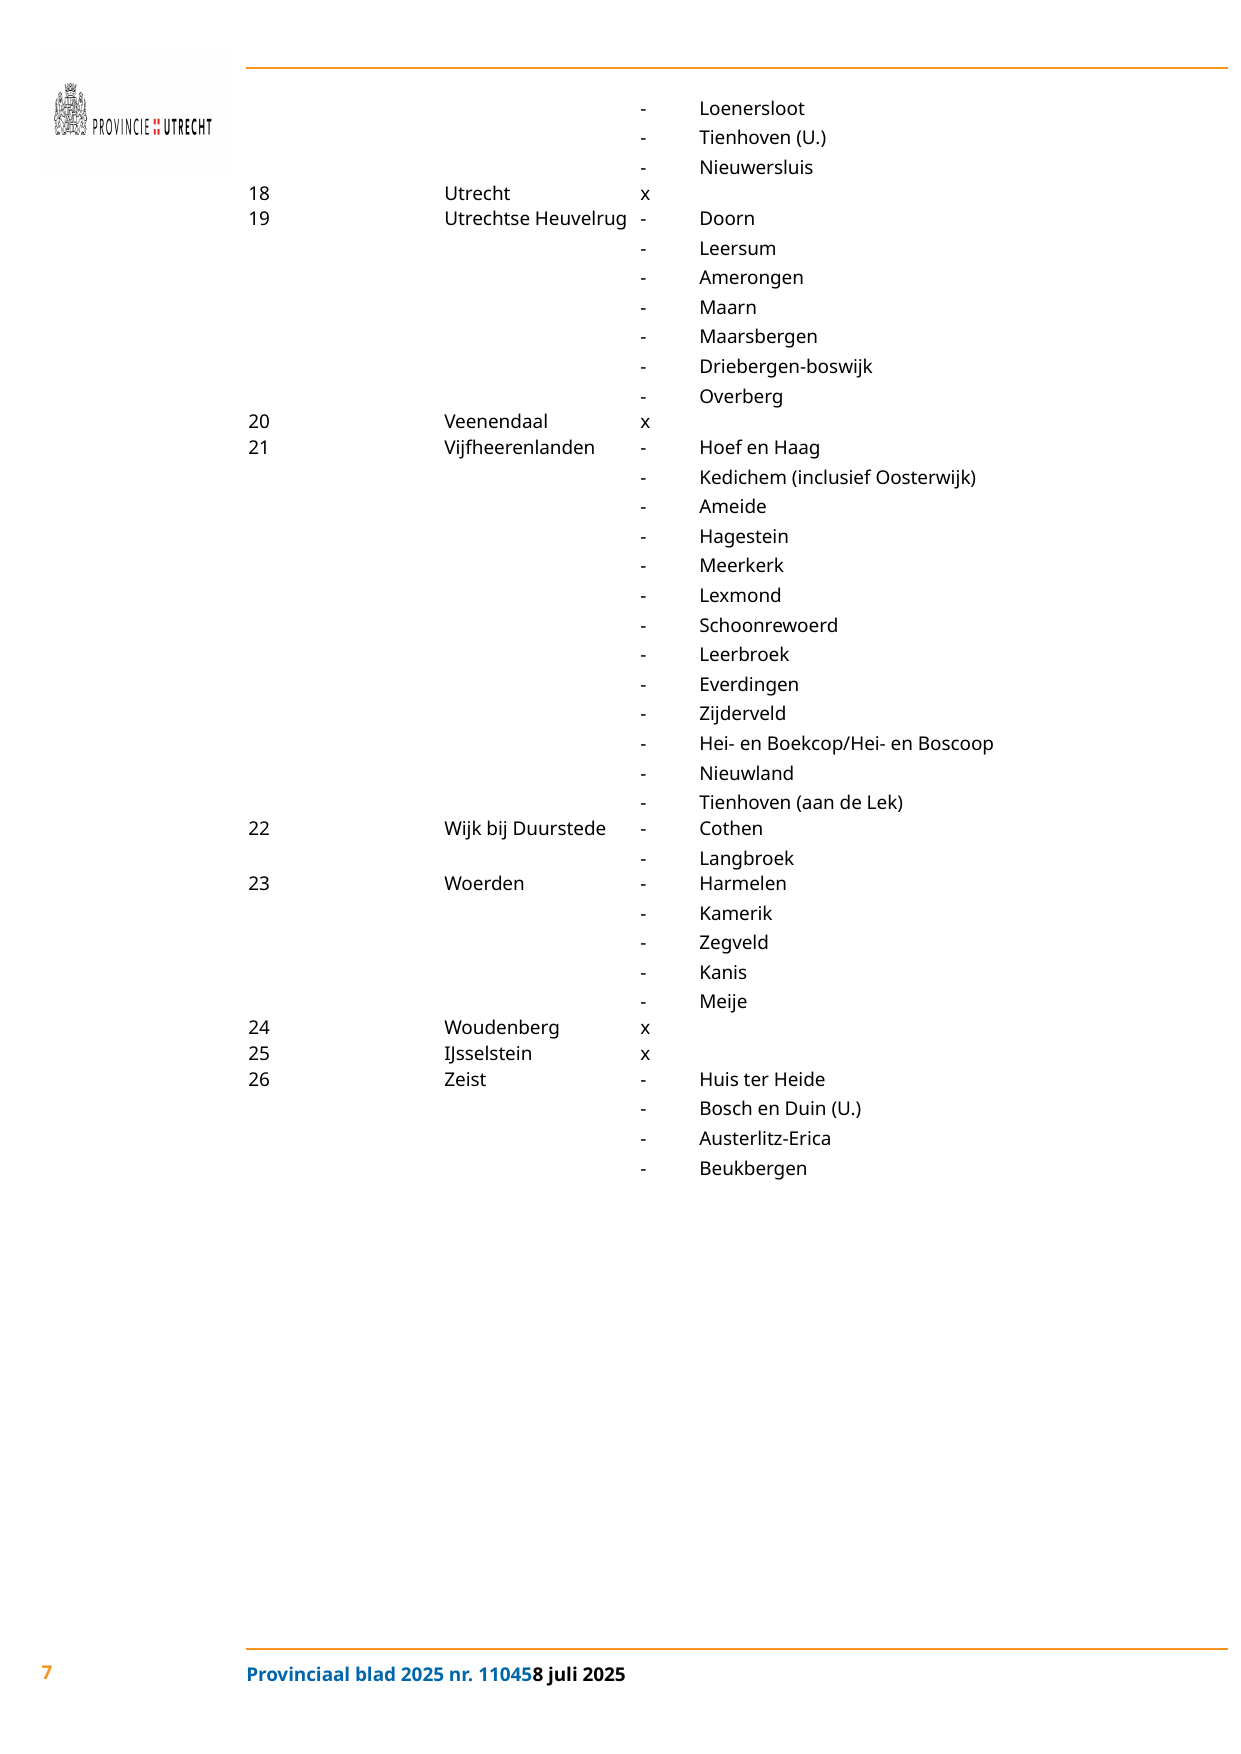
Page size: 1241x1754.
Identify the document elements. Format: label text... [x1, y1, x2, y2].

table_cell Utrechtse Heuvelrug [444, 205, 640, 409]
table_cell Huis ter Heide Bosch en Duin (U.) Austerlitz-Erica Beukbergen [640, 1066, 1152, 1180]
table_cell 24 [248, 1015, 444, 1040]
table_cell [444, 95, 640, 180]
table_cell Woerden [444, 870, 640, 1014]
table_cell Hoef en Haag Kedichem (inclusief Oosterwijk) Ameide Hagestein Meerkerk Lexmond Schoonrewoerd Leerbroek Everdingen Zijderveld Hei- en Boekcop/Hei- en Boscoop Nieuwland Tienhoven (aan de Lek) [640, 434, 1152, 815]
table_cell Veenendaal [444, 409, 640, 434]
table_cell x [640, 1015, 1152, 1040]
table_cell IJsselstein [444, 1040, 640, 1066]
table_cell Woudenberg [444, 1015, 640, 1040]
table_cell 22 [248, 815, 444, 870]
table_cell Doorn Leersum Amerongen Maarn Maarsbergen Driebergen-boswijk Overberg [640, 205, 1152, 409]
table_cell 18 [248, 180, 444, 205]
table_cell Zeist [444, 1066, 640, 1180]
table_cell 25 [248, 1040, 444, 1066]
table_cell Harmelen Kamerik Zegveld Kanis Meije [640, 870, 1152, 1014]
table_cell 19 [248, 205, 444, 409]
picture [41, 47, 231, 172]
table_cell x [640, 1040, 1152, 1066]
table_cell Cothen Langbroek [640, 815, 1152, 870]
table_cell Vijfheerenlanden [444, 434, 640, 815]
table_cell Loenersloot Tienhoven (U.) Nieuwersluis [640, 95, 1152, 180]
table_cell 23 [248, 870, 444, 1014]
table_cell x [640, 409, 1152, 434]
table_cell 20 [248, 409, 444, 434]
table_cell 21 [248, 434, 444, 815]
table_cell [248, 95, 444, 180]
table_cell x [640, 180, 1152, 205]
table_cell 26 [248, 1066, 444, 1180]
table_cell Wijk bij Duurstede [444, 815, 640, 870]
table_cell Utrecht [444, 180, 640, 205]
